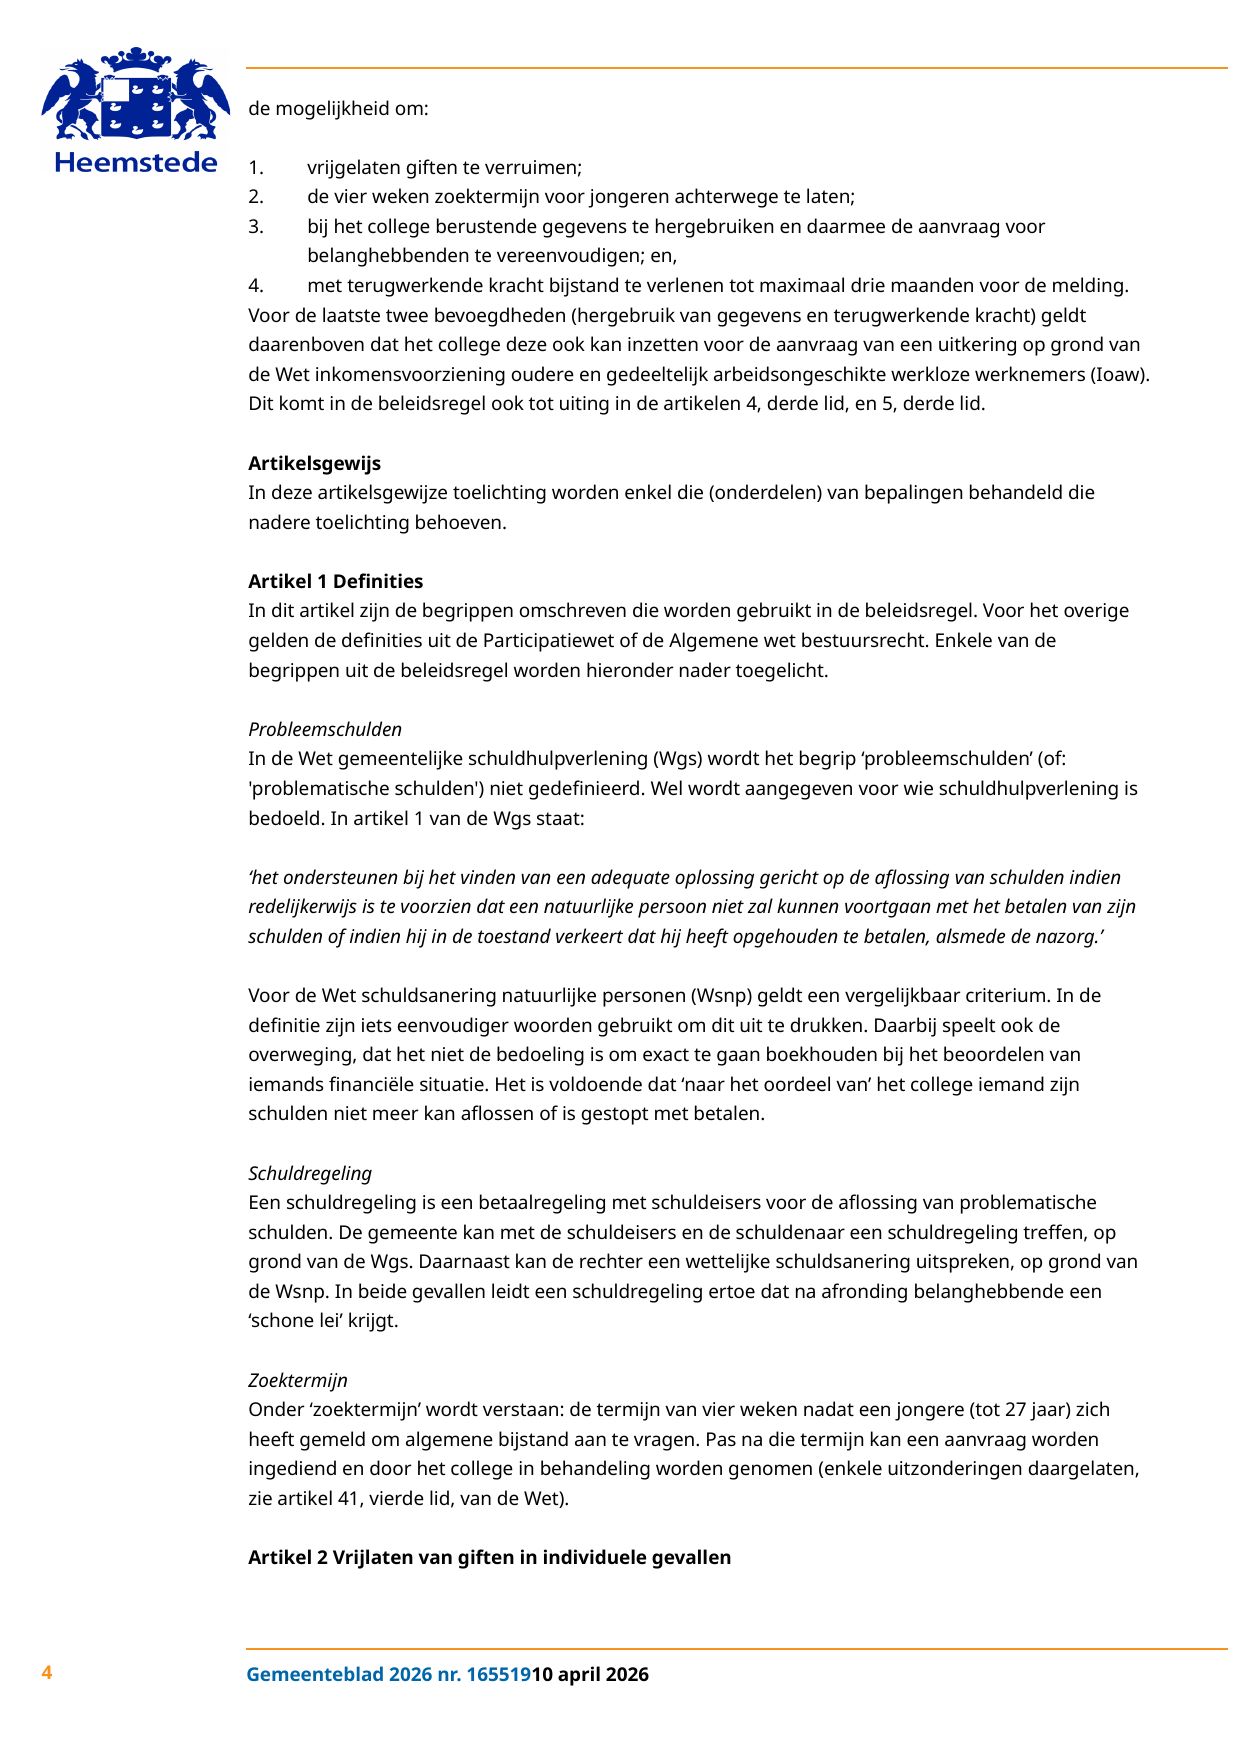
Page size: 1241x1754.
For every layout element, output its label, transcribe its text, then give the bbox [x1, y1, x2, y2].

text Onder ‘zoektermijn’ wordt verstaan: de termijn van vier weken nadat een jongere (tot 27 jaar) zich heeft gemeld om algemene bijstand aan te vragen. Pas na die termijn kan een aanvraag worden ingediend en door het college in behandeling worden genomen (enkele uitzonderingen daargelaten, zie artikel 41, vierde lid, van de Wet). [248, 1396, 1152, 1511]
text Probleemschulden [248, 716, 1152, 742]
text Zoektermijn [248, 1367, 1152, 1393]
text Artikel 2 Vrijlaten van giften in individuele gevallen [248, 1544, 1152, 1570]
list vrijgelaten giften te verruimen; [248, 154, 1152, 180]
text In deze artikelsgewijze toelichting worden enkel die (onderdelen) van bepalingen behandeld die nadere toelichting behoeven. [248, 479, 1152, 535]
list de vier weken zoektermijn voor jongeren achterwege te laten; [248, 183, 1152, 209]
text Schuldregeling [248, 1160, 1152, 1186]
text Artikel 1 Definities [248, 568, 1152, 594]
text In dit artikel zijn de begrippen omschreven die worden gebruikt in de beleidsregel. Voor het overige gelden de definities uit de Participatiewet of de Algemene wet bestuursrecht. Enkele van de begrippen uit de beleidsregel worden hieronder nader toegelicht. [248, 598, 1152, 683]
list met terugwerkende kracht bijstand te verlenen tot maximaal drie maanden voor de melding. [248, 272, 1152, 298]
text ‘het ondersteunen bij het vinden van een adequate oplossing gericht op de aflossing van schulden indien redelijkerwijs is te voorzien dat een natuurlijke persoon niet zal kunnen voortgaan met het betalen van zijn schulden of indien hij in de toestand verkeert dat hij heeft opgehouden te betalen, alsmede de nazorg.’ [248, 864, 1152, 949]
text Artikelsgewijs [248, 450, 1152, 476]
text Voor de laatste twee bevoegdheden (hergebruik van gegevens en terugwerkende kracht) geldt daarenboven dat het college deze ook kan inzetten voor de aanvraag van een uitkering op grond van de Wet inkomensvoorziening oudere en gedeeltelijk arbeidsongeschikte werkloze werknemers (Ioaw). Dit komt in de beleidsregel ook tot uiting in de artikelen 4, derde lid, en 5, derde lid. [248, 302, 1152, 416]
picture [41, 47, 231, 172]
text de mogelijkheid om: [248, 95, 1152, 121]
list bij het college berustende gegevens te hergebruiken en daarmee de aanvraag voor belanghebbenden te vereenvoudigen; en, [248, 213, 1152, 268]
text Een schuldregeling is een betaalregeling met schuldeisers voor de aflossing van problematische schulden. De gemeente kan met de schuldeisers en de schuldenaar een schuldregeling treffen, op grond van de Wgs. Daarnaast kan de rechter een wettelijke schuldsanering uitspreken, op grond van de Wsnp. In beide gevallen leidt een schuldregeling ertoe dat na afronding belanghebbende een ‘schone lei’ krijgt. [248, 1189, 1152, 1333]
text Voor de Wet schuldsanering natuurlijke personen (Wsnp) geldt een vergelijkbaar criterium. In de definitie zijn iets eenvoudiger woorden gebruikt om dit uit te drukken. Daarbij speelt ook de overweging, dat het niet de bedoeling is om exact te gaan boekhouden bij het beoordelen van iemands financiële situatie. Het is voldoende dat ‘naar het oordeel van’ het college iemand zijn schulden niet meer kan aflossen of is gestopt met betalen. [248, 982, 1152, 1126]
text In de Wet gemeentelijke schuldhulpverlening (Wgs) wordt het begrip ‘probleemschulden’ (of: 'problematische schulden') niet gedefinieerd. Wel wordt aangegeven voor wie schuldhulpverlening is bedoeld. In artikel 1 van de Wgs staat: [248, 746, 1152, 831]
